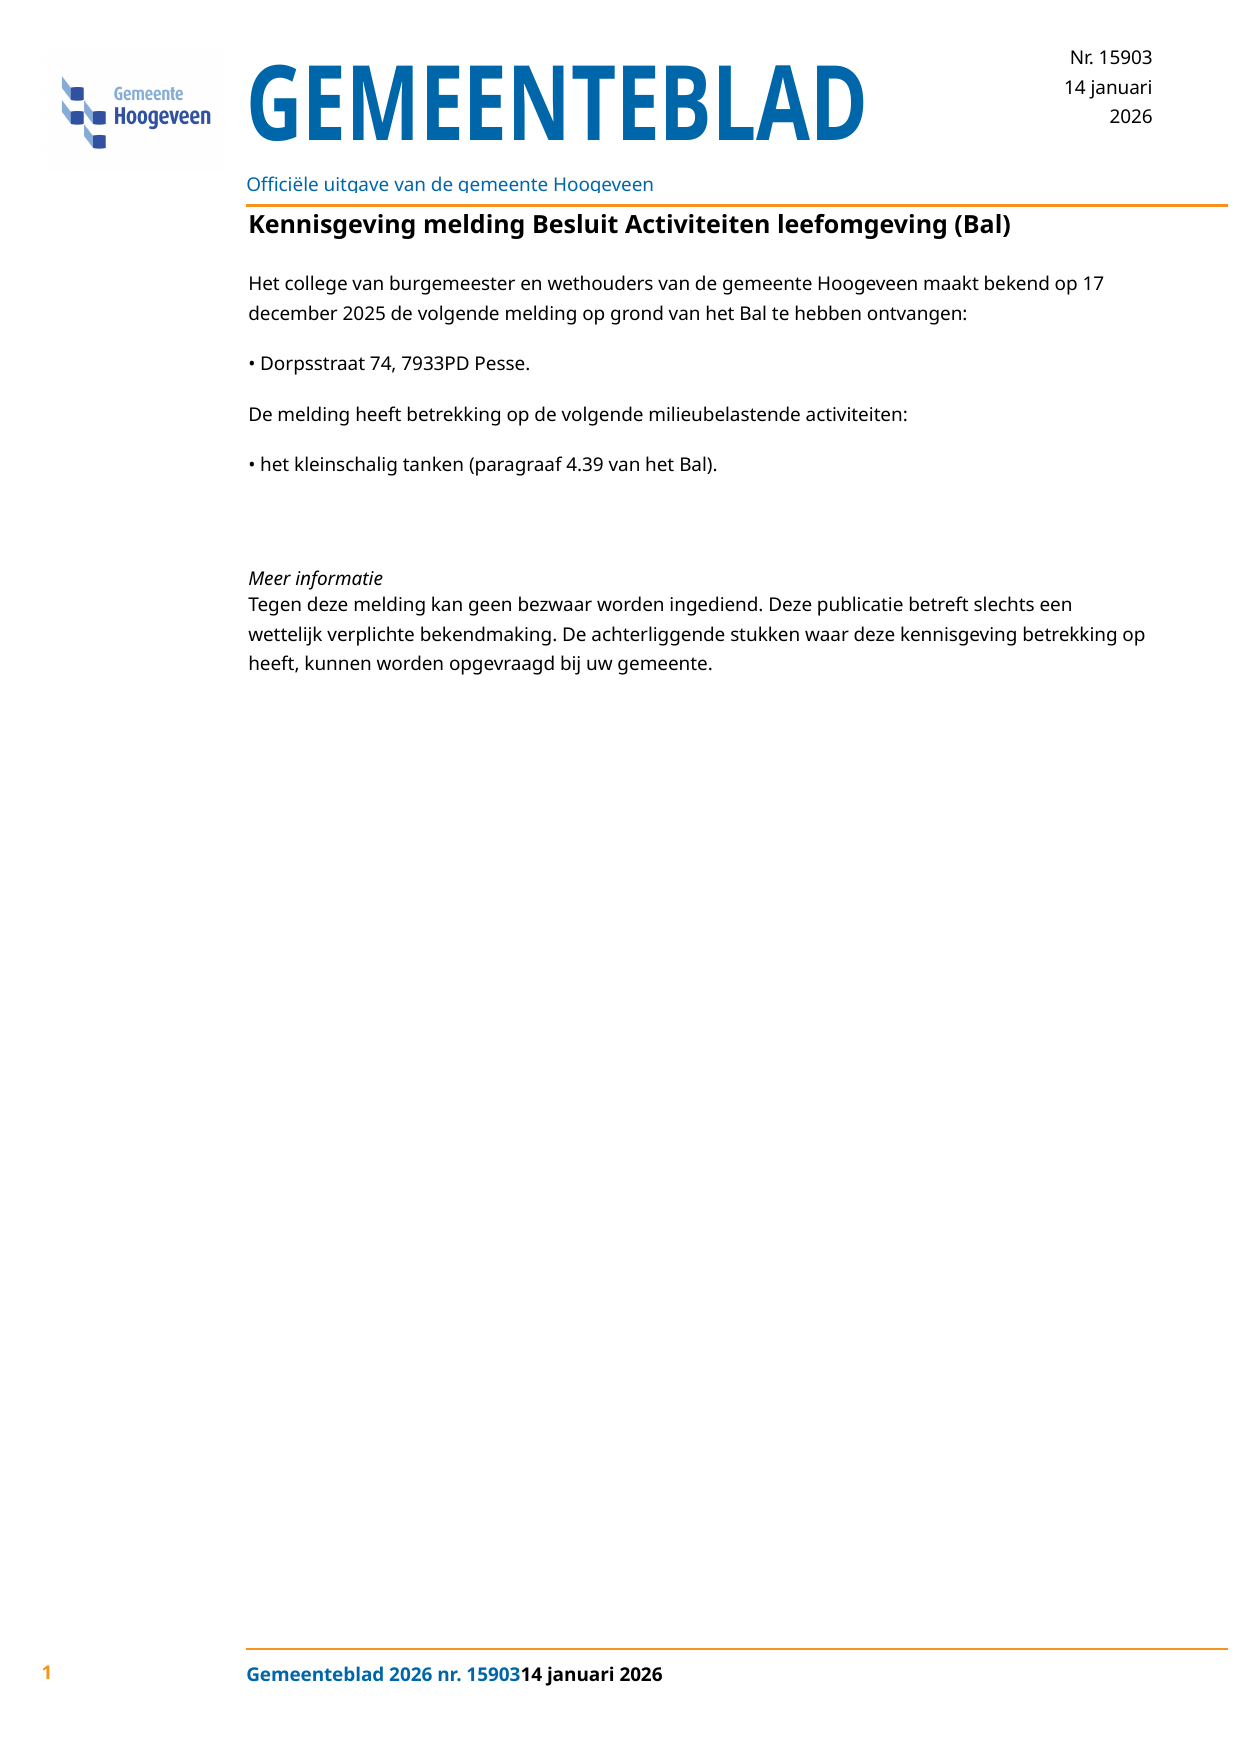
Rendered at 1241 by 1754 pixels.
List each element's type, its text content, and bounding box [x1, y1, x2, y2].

text Kennisgeving melding Besluit Activiteiten leefomgeving (Bal) [248, 207, 1152, 241]
text Meer informatie [248, 566, 1152, 591]
text Tegen deze melding kan geen bezwaar worden ingediend. Deze publicatie betreft slechts een wettelijk verplichte bekendmaking. De achterliggende stukken waar deze kennisgeving betrekking op heeft, kunnen worden opgevraagd bij uw gemeente. [248, 591, 1152, 676]
text • Dorpsstraat 74, 7933PD Pesse. [248, 350, 1152, 376]
text De melding heeft betrekking op de volgende milieubelastende activiteiten: [248, 401, 1152, 426]
text • het kleinschalig tanken (paragraaf 4.39 van het Bal). [248, 451, 1152, 477]
picture [41, 47, 231, 172]
text Het college van burgemeester en wethouders van de gemeente Hoogeveen maakt bekend op 17 december 2025 de volgende melding op grond van het Bal te hebben ontvangen: [248, 270, 1152, 326]
